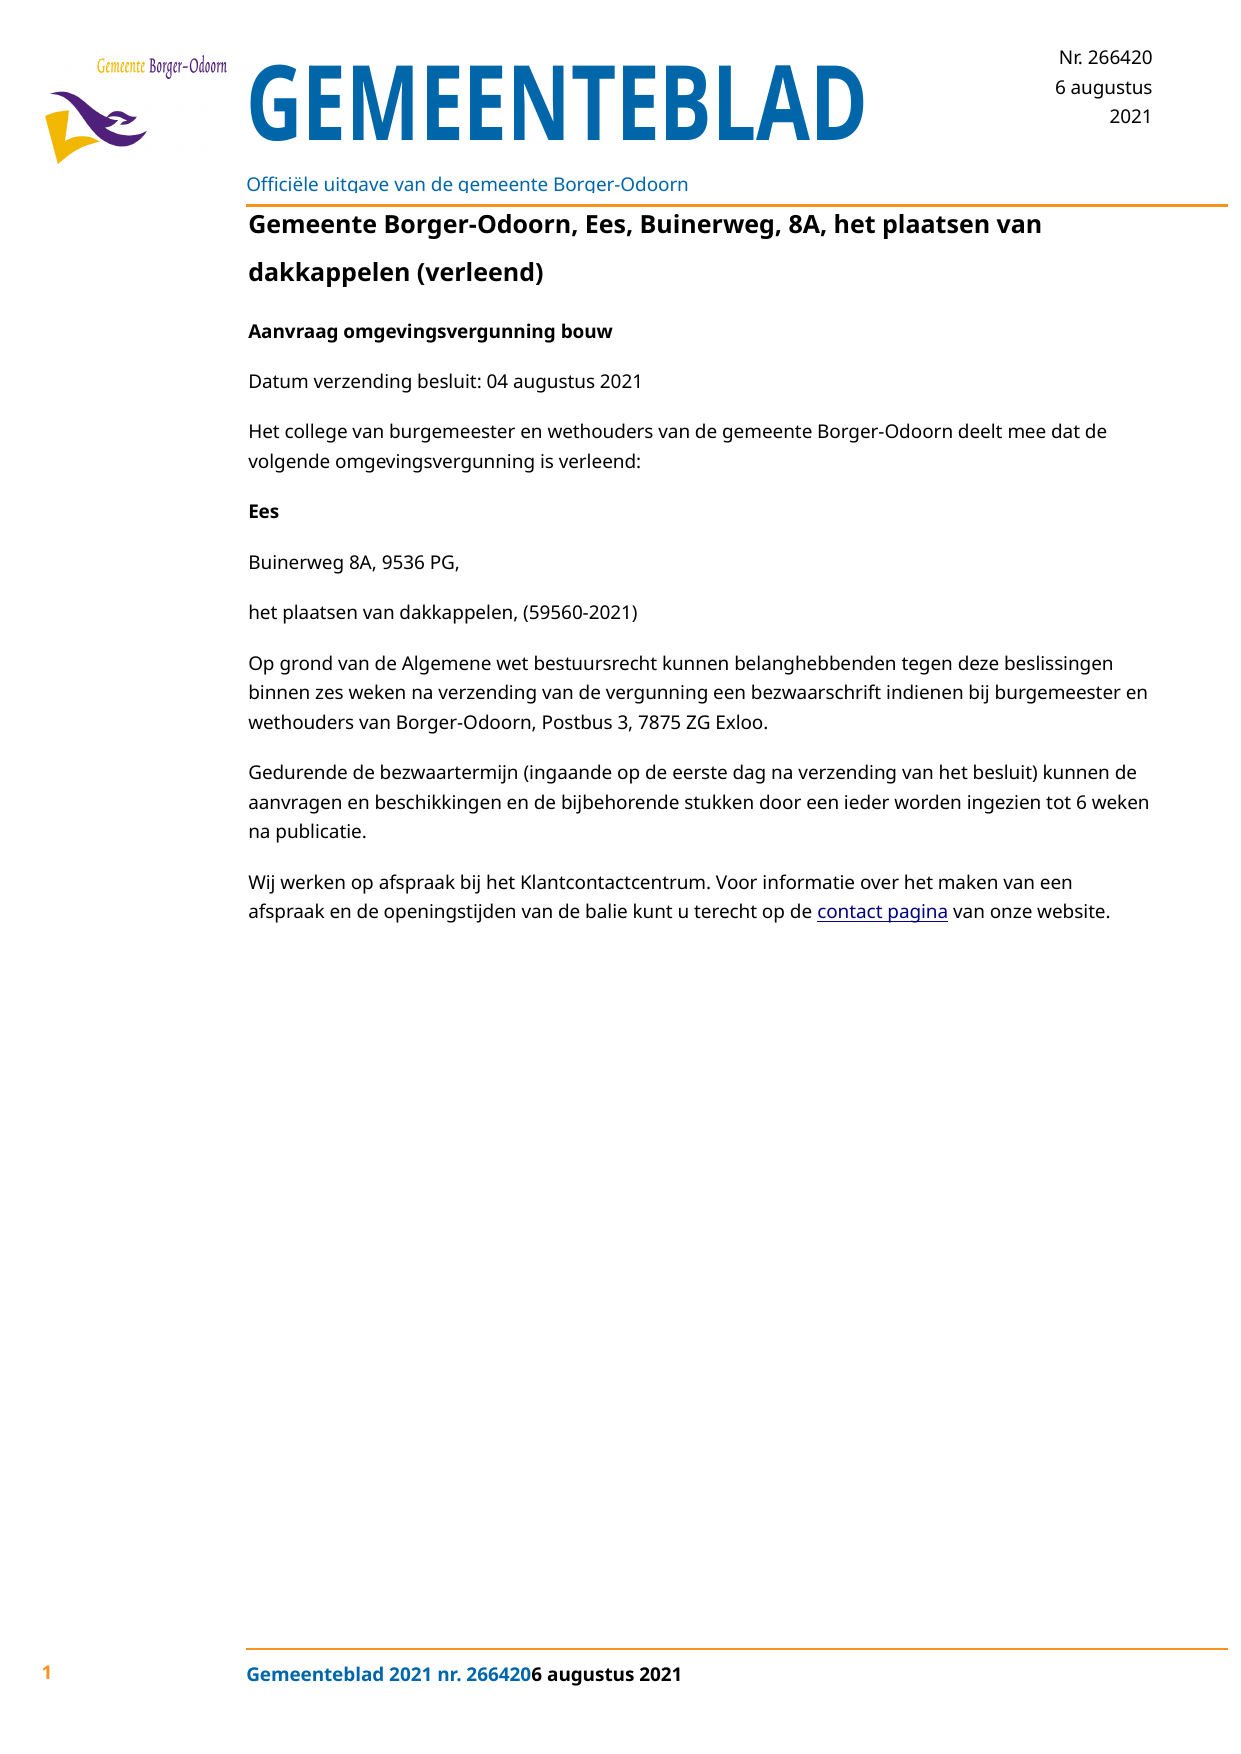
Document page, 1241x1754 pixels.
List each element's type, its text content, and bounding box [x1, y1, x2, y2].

text Op grond van de Algemene wet bestuursrecht kunnen belanghebbenden tegen deze beslissingen binnen zes weken na verzending van de vergunning een bezwaarschrift indienen bij burgemeester en wethouders van Borger-Odoorn, Postbus 3, 7875 ZG Exloo. [248, 650, 1152, 735]
text Wij werken op afspraak bij het Klantcontactcentrum. Voor informatie over het maken van een afspraak en de openingstijden van de balie kunt u terecht op de contact pagina van onze website. [248, 869, 1152, 924]
picture [41, 47, 231, 172]
text Datum verzending besluit: 04 augustus 2021 [248, 368, 1152, 394]
text Gemeente Borger-Odoorn, Ees, Buinerweg, 8A, het plaatsen van dakkappelen (verleend) [248, 207, 1152, 288]
text Buinerweg 8A, 9536 PG, [248, 549, 1152, 575]
text Ees [248, 499, 1152, 524]
text Aanvraag omgevingsvergunning bouw [248, 318, 1152, 344]
text Het college van burgemeester en wethouders van de gemeente Borger-Odoorn deelt mee dat de volgende omgevingsvergunning is verleend: [248, 419, 1152, 474]
text Gedurende de bezwaartermijn (ingaande op de eerste dag na verzending van het besluit) kunnen de aanvragen en beschikkingen en de bijbehorende stukken door een ieder worden ingezien tot 6 weken na publicatie. [248, 759, 1152, 844]
text het plaatsen van dakkappelen, (59560-2021) [248, 599, 1152, 625]
